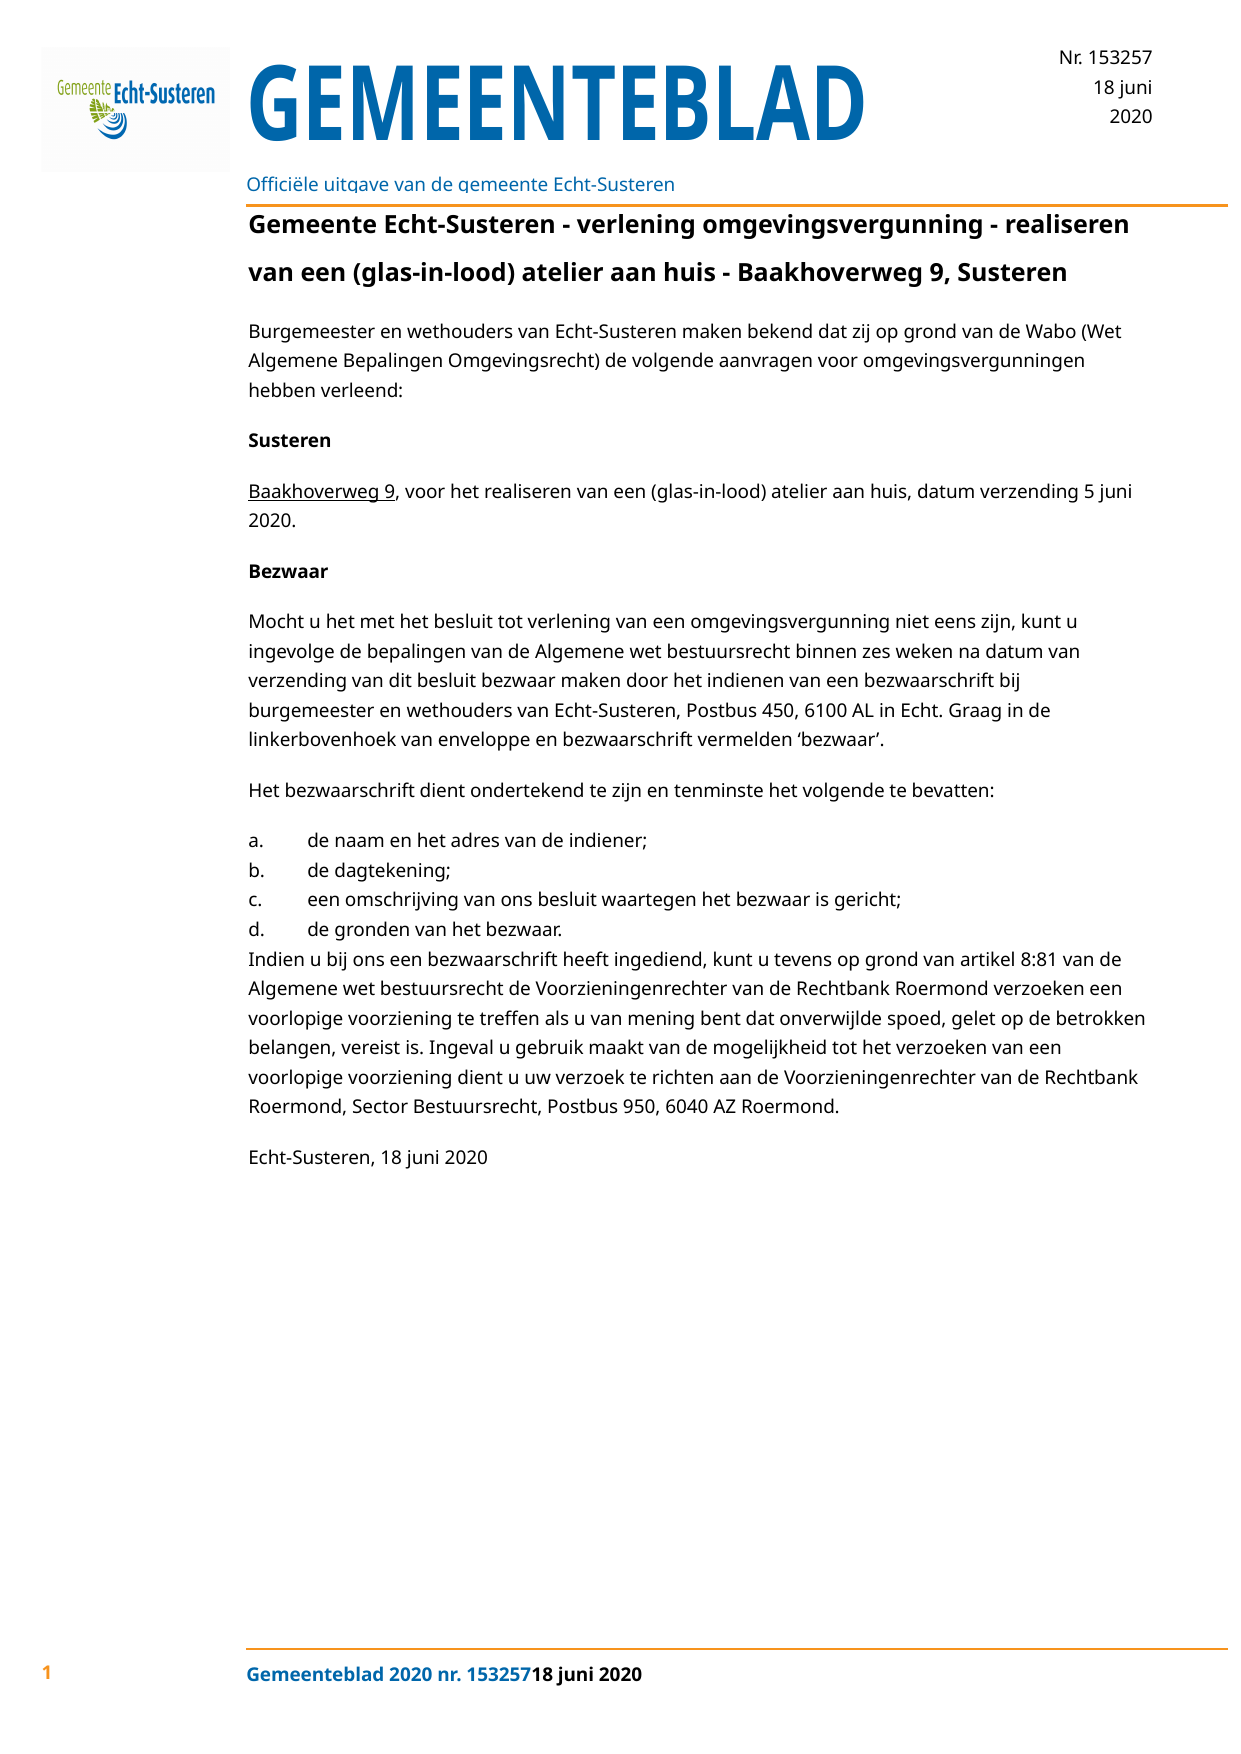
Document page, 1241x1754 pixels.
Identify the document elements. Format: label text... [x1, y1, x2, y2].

text Mocht u het met het besluit tot verlening van een omgevingsvergunning niet eens zijn, kunt u ingevolge de bepalingen van de Algemene wet bestuursrecht binnen zes weken na datum van verzending van dit besluit bezwaar maken door het indienen van een bezwaarschrift bij burgemeester en wethouders van Echt-Susteren, Postbus 450, 6100 AL in Echt. Graag in de linkerbovenhoek van enveloppe en bezwaarschrift vermelden ‘bezwaar’. [248, 608, 1152, 752]
list de naam en het adres van de indiener; [248, 827, 1152, 853]
picture [41, 47, 231, 172]
list de dagtekening; [248, 857, 1152, 883]
text Bezwaar [248, 558, 1152, 584]
text Het bezwaarschrift dient ondertekend te zijn en tenminste het volgende te bevatten: [248, 777, 1152, 803]
text Indien u bij ons een bezwaarschrift heeft ingediend, kunt u tevens op grond van artikel 8:81 van de Algemene wet bestuursrecht de Voorzieningenrechter van de Rechtbank Roermond verzoeken een voorlopige voorziening te treffen als u van mening bent dat onverwijlde spoed, gelet op de betrokken belangen, vereist is. Ingeval u gebruik maakt van de mogelijkheid tot het verzoeken van een voorlopige voorziening dient u uw verzoek te richten aan de Voorzieningenrechter van de Rechtbank Roermond, Sector Bestuursrecht, Postbus 950, 6040 AZ Roermond. [248, 946, 1152, 1119]
text Echt-Susteren, 18 juni 2020 [248, 1144, 1152, 1170]
text Susteren [248, 427, 1152, 453]
list de gronden van het bezwaar. [248, 916, 1152, 942]
text Baakhoverweg 9, voor het realiseren van een (glas-in-lood) atelier aan huis, datum verzending 5 juni 2020. [248, 478, 1152, 533]
text Burgemeester en wethouders van Echt-Susteren maken bekend dat zij op grond van de Wabo (Wet Algemene Bepalingen Omgevingsrecht) de volgende aanvragen voor omgevingsvergunningen hebben verleend: [248, 318, 1152, 403]
list een omschrijving van ons besluit waartegen het bezwaar is gericht; [248, 887, 1152, 912]
text Gemeente Echt-Susteren - verlening omgevingsvergunning - realiseren van een (glas-in-lood) atelier aan huis - Baakhoverweg 9, Susteren [248, 207, 1152, 288]
